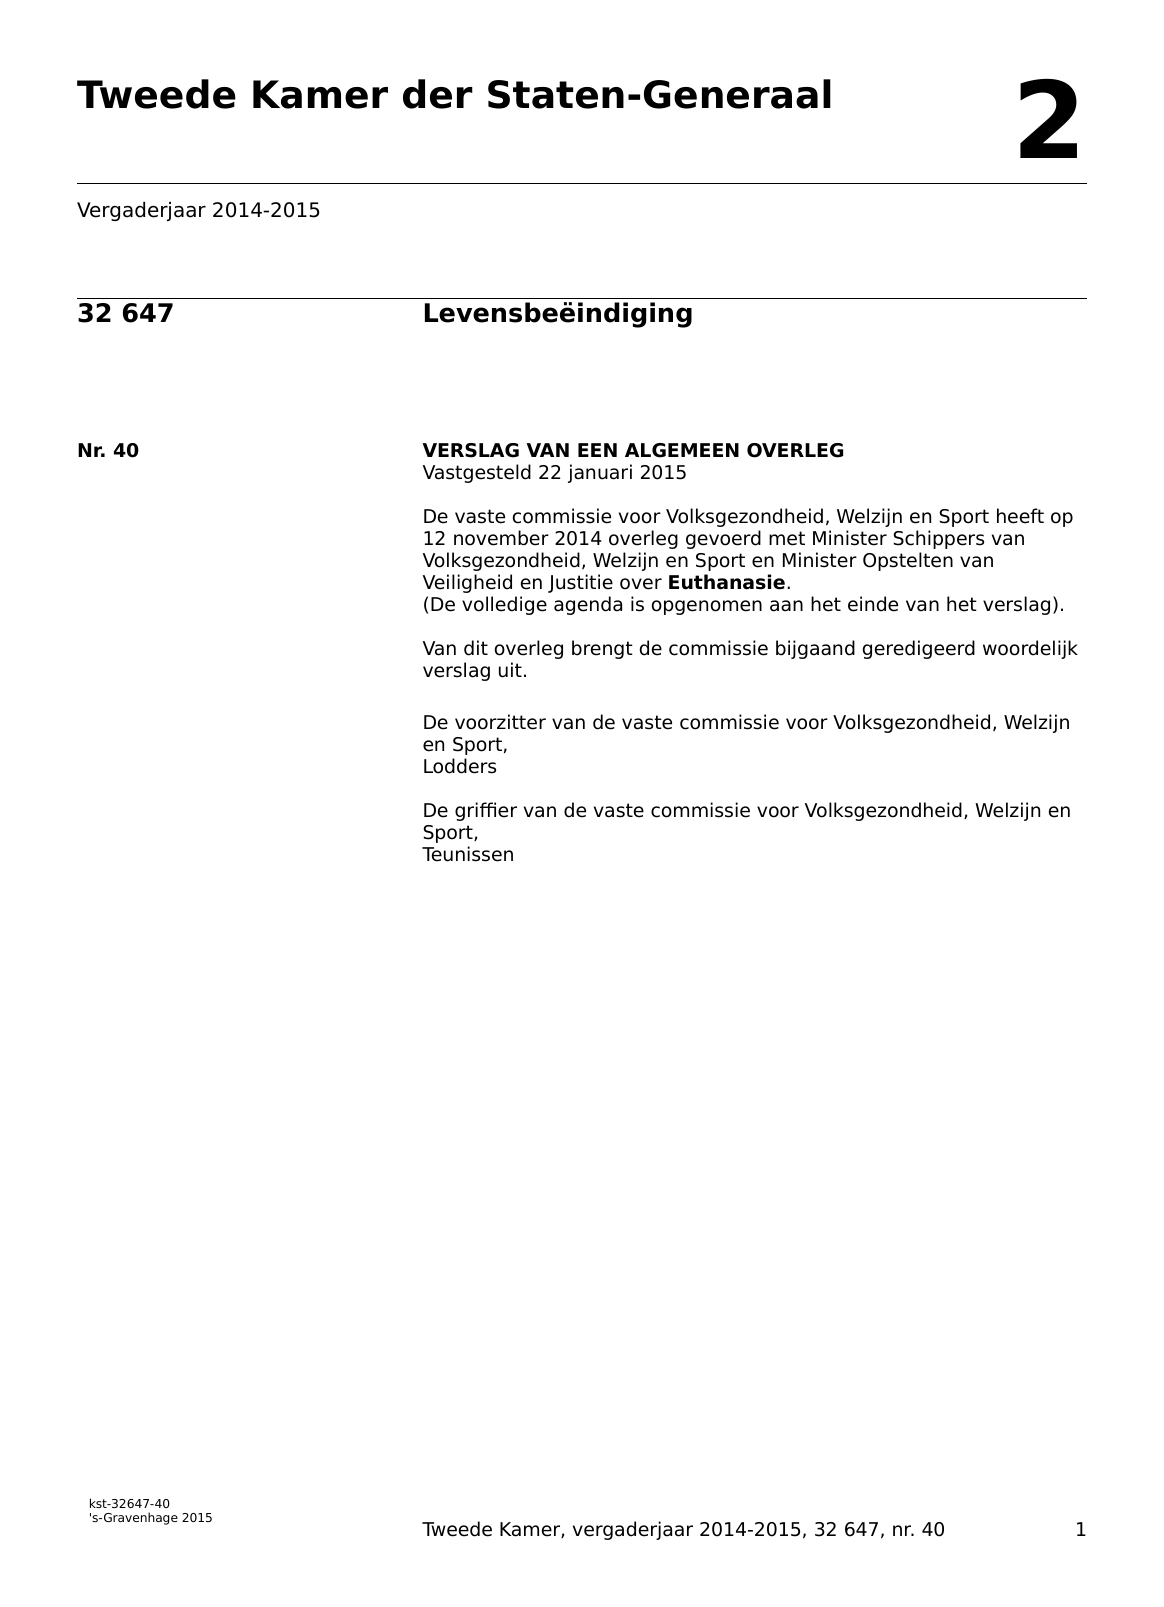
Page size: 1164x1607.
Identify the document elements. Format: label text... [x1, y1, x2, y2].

text 's-Gravenhage 2015 [88, 1511, 323, 1525]
text De voorzitter van de vaste commissie voor Volksgezondheid, Welzijn en Sport, Lodders [422, 712, 1087, 778]
text Vastgesteld 22 januari 2015 [422, 462, 1087, 484]
subtitle 32 647 Levensbeëindiging [77, 299, 1087, 329]
text kst-32647-40 [88, 1497, 323, 1511]
text (De volledige agenda is opgenomen aan het einde van het verslag). [422, 594, 1087, 616]
table_cell Vergaderjaar 2014-2015 [77, 184, 1087, 298]
subtitle Nr. 40 VERSLAG VAN EEN ALGEMEEN OVERLEG [77, 440, 1087, 462]
text De griffier van de vaste commissie voor Volksgezondheid, Welzijn en Sport, Teunissen [422, 800, 1087, 866]
table_header 2 [886, 59, 1087, 183]
text Van dit overleg brengt de commissie bijgaand geredigeerd woordelijk verslag uit. [422, 638, 1087, 682]
text De vaste commissie voor Volksgezondheid, Welzijn en Sport heeft op 12 november 2014 overleg gevoerd met Minister Schippers van Volksgezondheid, Welzijn en Sport en Minister Opstelten van Veiligheid en Justitie over Euthanasie. [422, 506, 1087, 594]
table_header Tweede Kamer der Staten-Generaal [77, 59, 886, 183]
